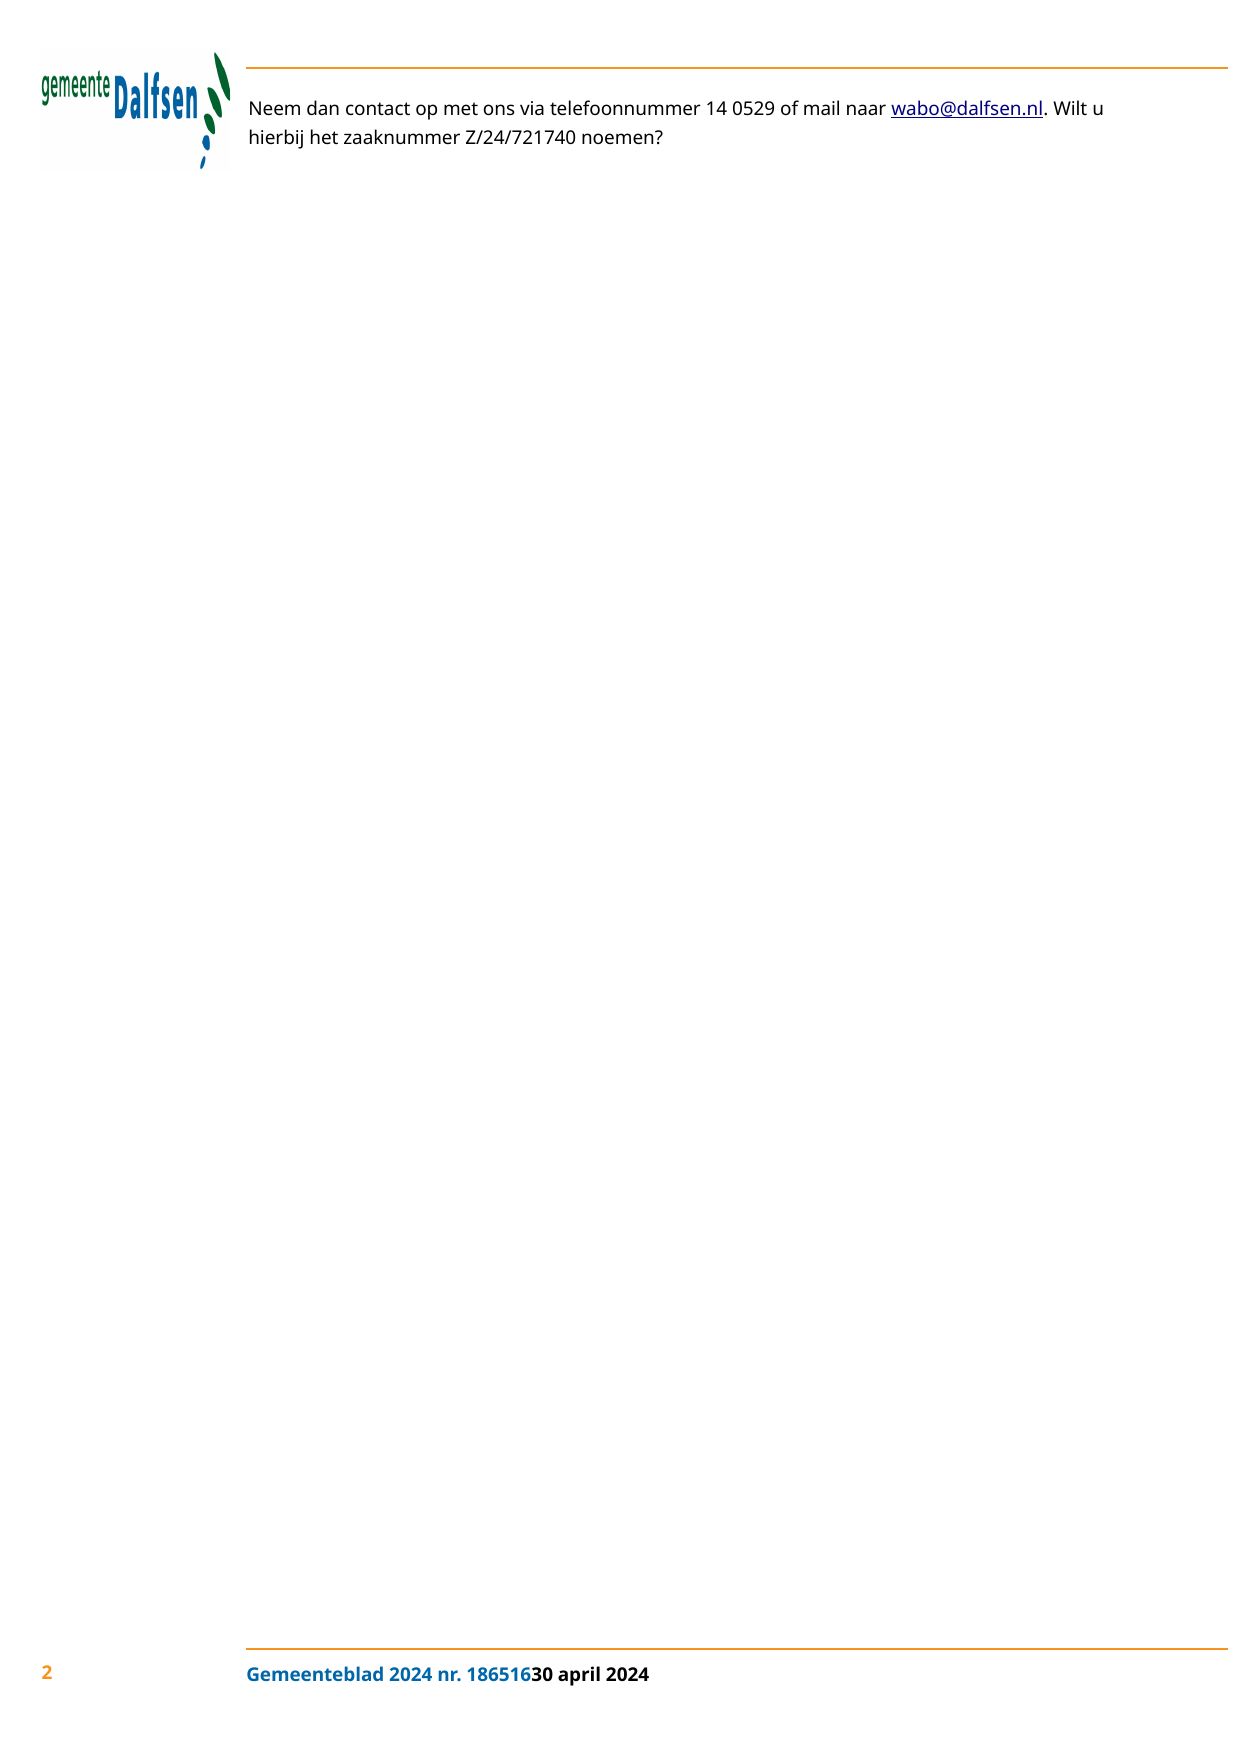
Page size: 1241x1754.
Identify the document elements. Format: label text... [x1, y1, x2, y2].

picture [41, 47, 231, 172]
text Neem dan contact op met ons via telefoonnummer 14 0529 of mail naar wabo@dalfsen.nl. Wilt u hierbij het zaaknummer Z/24/721740 noemen? [248, 95, 1152, 150]
